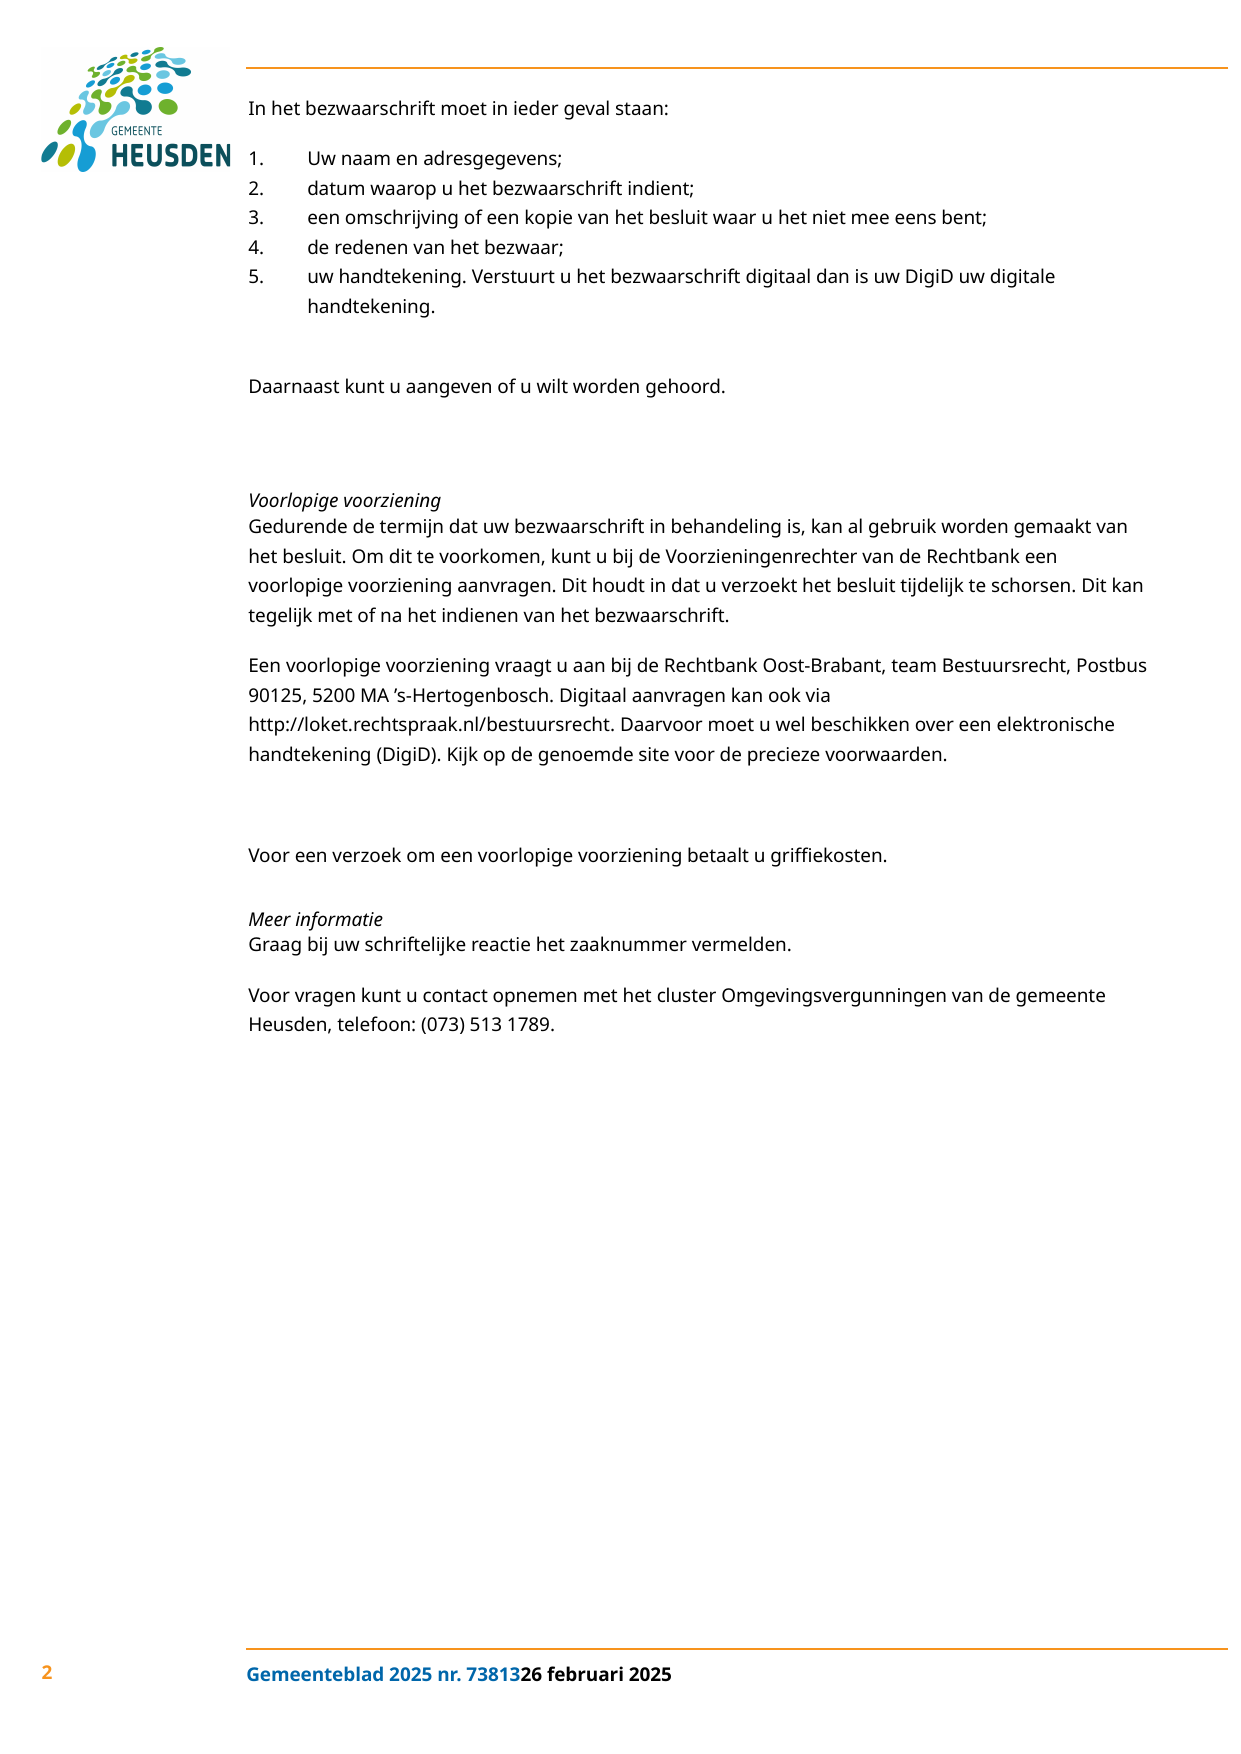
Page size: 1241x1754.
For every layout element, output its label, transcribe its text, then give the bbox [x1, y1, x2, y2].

text Voorlopige voorziening [248, 487, 1152, 513]
text Graag bij uw schriftelijke reactie het zaaknummer vermelden. [248, 932, 1152, 957]
list datum waarop u het bezwaarschrift indient; [248, 175, 1152, 201]
text Meer informatie [248, 906, 1152, 932]
list een omschrijving of een kopie van het besluit waar u het niet mee eens bent; [248, 204, 1152, 230]
text Gedurende de termijn dat uw bezwaarschrift in behandeling is, kan al gebruik worden gemaakt van het besluit. Om dit te voorkomen, kunt u bij de Voorzieningenrechter van de Rechtbank een voorlopige voorziening aanvragen. Dit houdt in dat u verzoekt het besluit tijdelijk te schorsen. Dit kan tegelijk met of na het indienen van het bezwaarschrift. [248, 513, 1152, 628]
text Voor een verzoek om een voorlopige voorziening betaalt u griffiekosten. [248, 842, 1152, 868]
text Voor vragen kunt u contact opnemen met het cluster Omgevingsvergunningen van de gemeente Heusden, telefoon: (073) 513 1789. [248, 982, 1152, 1037]
list Uw naam en adresgegevens; [248, 145, 1152, 171]
text Een voorlopige voorziening vraagt u aan bij de Rechtbank Oost-Brabant, team Bestuursrecht, Postbus 90125, 5200 MA ’s-Hertogenbosch. Digitaal aanvragen kan ook via http://loket.rechtspraak.nl/bestuursrecht. Daarvoor moet u wel beschikken over een elektronische handtekening (DigiD). Kijk op de genoemde site voor de precieze voorwaarden. [248, 652, 1152, 767]
text In het bezwaarschrift moet in ieder geval staan: [248, 95, 1152, 121]
list uw handtekening. Verstuurt u het bezwaarschrift digitaal dan is uw DigiD uw digitale handtekening. [248, 263, 1152, 319]
list de redenen van het bezwaar; [248, 234, 1152, 260]
picture [41, 47, 231, 172]
text Daarnaast kunt u aangeven of u wilt worden gehoord. [248, 373, 1152, 399]
